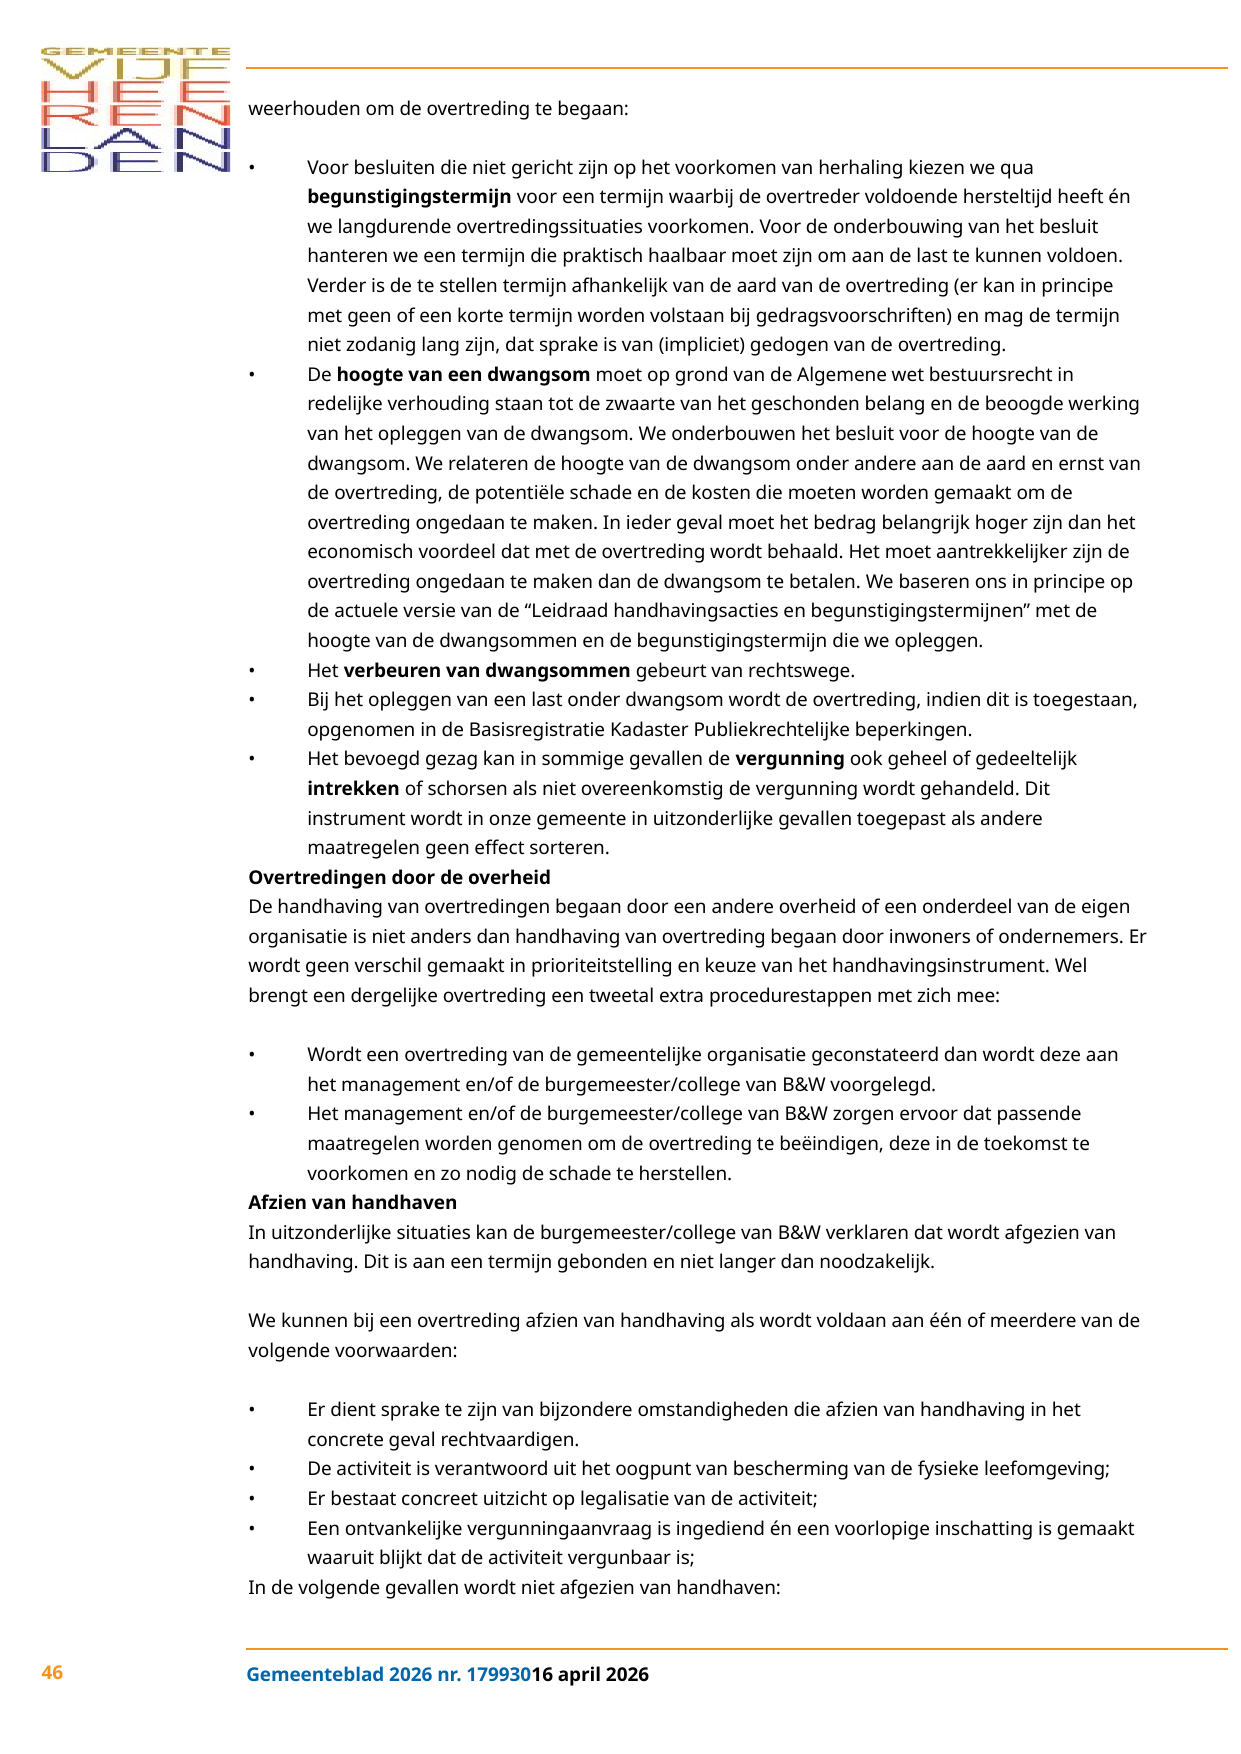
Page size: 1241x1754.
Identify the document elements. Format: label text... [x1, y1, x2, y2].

text In de volgende gevallen wordt niet afgezien van handhaven: [248, 1574, 1152, 1600]
list De hoogte van een dwangsom moet op grond van de Algemene wet bestuursrecht in redelijke verhouding staan tot de zwaarte van het geschonden belang en de beoogde werking van het opleggen van de dwangsom. We onderbouwen het besluit voor de hoogte van de dwangsom. We relateren de hoogte van de dwangsom onder andere aan de aard en ernst van de overtreding, de potentiële schade en de kosten die moeten worden gemaakt om de overtreding ongedaan te maken. In ieder geval moet het bedrag belangrijk hoger zijn dan het economisch voordeel dat met de overtreding wordt behaald. Het moet aantrekkelijker zijn de overtreding ongedaan te maken dan de dwangsom te betalen. We baseren ons in principe op de actuele versie van de “Leidraad handhavingsacties en begunstigingstermijnen” met de hoogte van de dwangsommen en de begunstigingstermijn die we opleggen. [248, 361, 1152, 653]
picture [41, 47, 231, 172]
list De activiteit is verantwoord uit het oogpunt van bescherming van de fysieke leefomgeving; [248, 1456, 1152, 1481]
list Het verbeuren van dwangsommen gebeurt van rechtswege. [248, 657, 1152, 683]
text De handhaving van overtredingen begaan door een andere overheid of een onderdeel van de eigen organisatie is niet anders dan handhaving van overtreding begaan door inwoners of ondernemers. Er wordt geen verschil gemaakt in prioriteitstelling en keuze van het handhavingsinstrument. Wel brengt een dergelijke overtreding een tweetal extra procedurestappen met zich mee: [248, 893, 1152, 1008]
list Een ontvankelijke vergunningaanvraag is ingediend én een voorlopige inschatting is gemaakt waaruit blijkt dat de activiteit vergunbaar is; [248, 1515, 1152, 1570]
text In uitzonderlijke situaties kan de burgemeester/college van B&W verklaren dat wordt afgezien van handhaving. Dit is aan een termijn gebonden en niet langer dan noodzakelijk. [248, 1219, 1152, 1274]
text We kunnen bij een overtreding afzien van handhaving als wordt voldaan aan één of meerdere van de volgende voorwaarden: [248, 1308, 1152, 1363]
list Voor besluiten die niet gericht zijn op het voorkomen van herhaling kiezen we qua begunstigingstermijn voor een termijn waarbij de overtreder voldoende hersteltijd heeft én we langdurende overtredingssituaties voorkomen. Voor de onderbouwing van het besluit hanteren we een termijn die praktisch haalbaar moet zijn om aan de last te kunnen voldoen. Verder is de te stellen termijn afhankelijk van de aard van de overtreding (er kan in principe met geen of een korte termijn worden volstaan bij gedragsvoorschriften) en mag de termijn niet zodanig lang zijn, dat sprake is van (impliciet) gedogen van de overtreding. [248, 154, 1152, 357]
list Het bevoegd gezag kan in sommige gevallen de vergunning ook geheel of gedeeltelijk intrekken of schorsen als niet overeenkomstig de vergunning wordt gehandeld. Dit instrument wordt in onze gemeente in uitzonderlijke gevallen toegepast als andere maatregelen geen effect sorteren. [248, 746, 1152, 860]
list Wordt een overtreding van de gemeentelijke organisatie geconstateerd dan wordt deze aan het management en/of de burgemeester/college van B&W voorgelegd. [248, 1041, 1152, 1097]
text Overtredingen door de overheid [248, 864, 1152, 890]
list Het management en/of de burgemeester/college van B&W zorgen ervoor dat passende maatregelen worden genomen om de overtreding te beëindigen, deze in de toekomst te voorkomen en zo nodig de schade te herstellen. [248, 1101, 1152, 1186]
list Er bestaat concreet uitzicht op legalisatie van de activiteit; [248, 1485, 1152, 1511]
text weerhouden om de overtreding te begaan: [248, 95, 1152, 121]
list Er dient sprake te zijn van bijzondere omstandigheden die afzien van handhaving in het concrete geval rechtvaardigen. [248, 1396, 1152, 1452]
text Afzien van handhaven [248, 1189, 1152, 1215]
list Bij het opleggen van een last onder dwangsom wordt de overtreding, indien dit is toegestaan, opgenomen in de Basisregistratie Kadaster Publiekrechtelijke beperkingen. [248, 686, 1152, 742]
